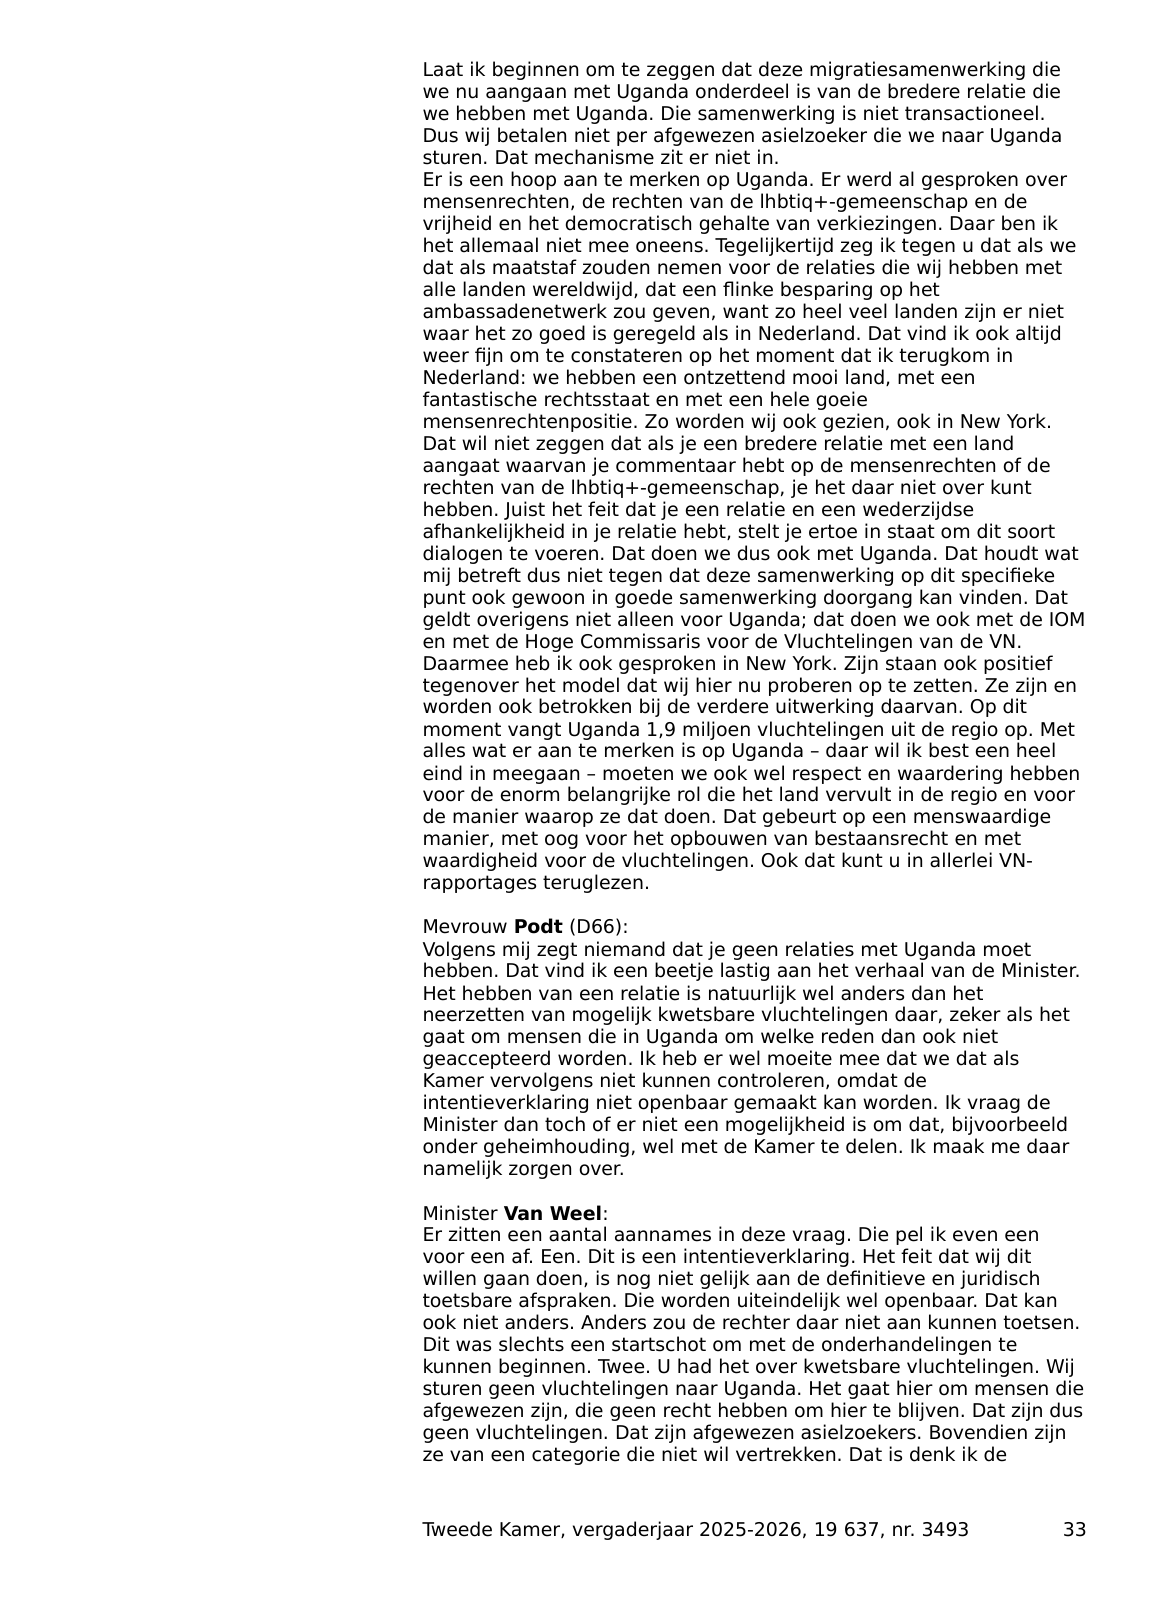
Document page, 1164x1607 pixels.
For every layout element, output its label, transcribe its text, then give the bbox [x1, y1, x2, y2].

text Volgens mij zegt niemand dat je geen relaties met Uganda moet hebben. Dat vind ik een beetje lastig aan het verhaal van de Minister. Het hebben van een relatie is natuurlijk wel anders dan het neerzetten van mogelijk kwetsbare vluchtelingen daar, zeker als het gaat om mensen die in Uganda om welke reden dan ook niet geaccepteerd worden. Ik heb er wel moeite mee dat we dat als Kamer vervolgens niet kunnen controleren, omdat de intentieverklaring niet openbaar gemaakt kan worden. Ik vraag de Minister dan toch of er niet een mogelijkheid is om dat, bijvoorbeeld onder geheimhouding, wel met de Kamer te delen. Ik maak me daar namelijk zorgen over. [422, 938, 1087, 1180]
text Dat wil niet zeggen dat als je een bredere relatie met een land aangaat waarvan je commentaar hebt op de mensenrechten of de rechten van de lhbtiq+-gemeenschap, je het daar niet over kunt hebben. Juist het feit dat je een relatie en een wederzijdse afhankelijkheid in je relatie hebt, stelt je ertoe in staat om dit soort dialogen te voeren. Dat doen we dus ook met Uganda. Dat houdt wat mij betreft dus niet tegen dat deze samenwerking op dit specifieke punt ook gewoon in goede samenwerking doorgang kan vinden. Dat geldt overigens niet alleen voor Uganda; dat doen we ook met de IOM en met de Hoge Commissaris voor de Vluchtelingen van de VN. Daarmee heb ik ook gesproken in New York. Zijn staan ook positief tegenover het model dat wij hier nu proberen op te zetten. Ze zijn en worden ook betrokken bij de verdere uitwerking daarvan. Op dit moment vangt Uganda 1,9 miljoen vluchtelingen uit de regio op. Met alles wat er aan te merken is op Uganda – daar wil ik best een heel eind in meegaan – moeten we ook wel respect en waardering hebben voor de enorm belangrijke rol die het land vervult in de regio en voor de manier waarop ze dat doen. Dat gebeurt op een menswaardige manier, met oog voor het opbouwen van bestaansrecht en met waardigheid voor de vluchtelingen. Ook dat kunt u in allerlei VN-rapportages teruglezen. [422, 433, 1087, 894]
text Er is een hoop aan te merken op Uganda. Er werd al gesproken over mensenrechten, de rechten van de lhbtiq+-gemeenschap en de vrijheid en het democratisch gehalte van verkiezingen. Daar ben ik het allemaal niet mee oneens. Tegelijkertijd zeg ik tegen u dat als we dat als maatstaf zouden nemen voor de relaties die wij hebben met alle landen wereldwijd, dat een flinke besparing op het ambassadenetwerk zou geven, want zo heel veel landen zijn er niet waar het zo goed is geregeld als in Nederland. Dat vind ik ook altijd weer fijn om te constateren op het moment dat ik terugkom in Nederland: we hebben een ontzettend mooi land, met een fantastische rechtsstaat en met een hele goeie mensenrechtenpositie. Zo worden wij ook gezien, ook in New York. [422, 169, 1087, 433]
text Er zitten een aantal aannames in deze vraag. Die pel ik even een voor een af. Een. Dit is een intentieverklaring. Het feit dat wij dit willen gaan doen, is nog niet gelijk aan de definitieve en juridisch toetsbare afspraken. Die worden uiteindelijk wel openbaar. Dat kan ook niet anders. Anders zou de rechter daar niet aan kunnen toetsen. Dit was slechts een startschot om met de onderhandelingen te kunnen beginnen. Twee. U had het over kwetsbare vluchtelingen. Wij sturen geen vluchtelingen naar Uganda. Het gaat hier om mensen die afgewezen zijn, die geen recht hebben om hier te blijven. Dat zijn dus geen vluchtelingen. Dat zijn afgewezen asielzoekers. Bovendien zijn ze van een categorie die niet wil vertrekken. Dat is denk ik de [422, 1224, 1087, 1466]
text Laat ik beginnen om te zeggen dat deze migratiesamenwerking die we nu aangaan met Uganda onderdeel is van de bredere relatie die we hebben met Uganda. Die samenwerking is niet transactioneel. Dus wij betalen niet per afgewezen asielzoeker die we naar Uganda sturen. Dat mechanisme zit er niet in. [422, 59, 1087, 169]
text Minister Van Weel: [422, 1202, 1087, 1224]
text Mevrouw Podt (D66): [422, 916, 1087, 938]
